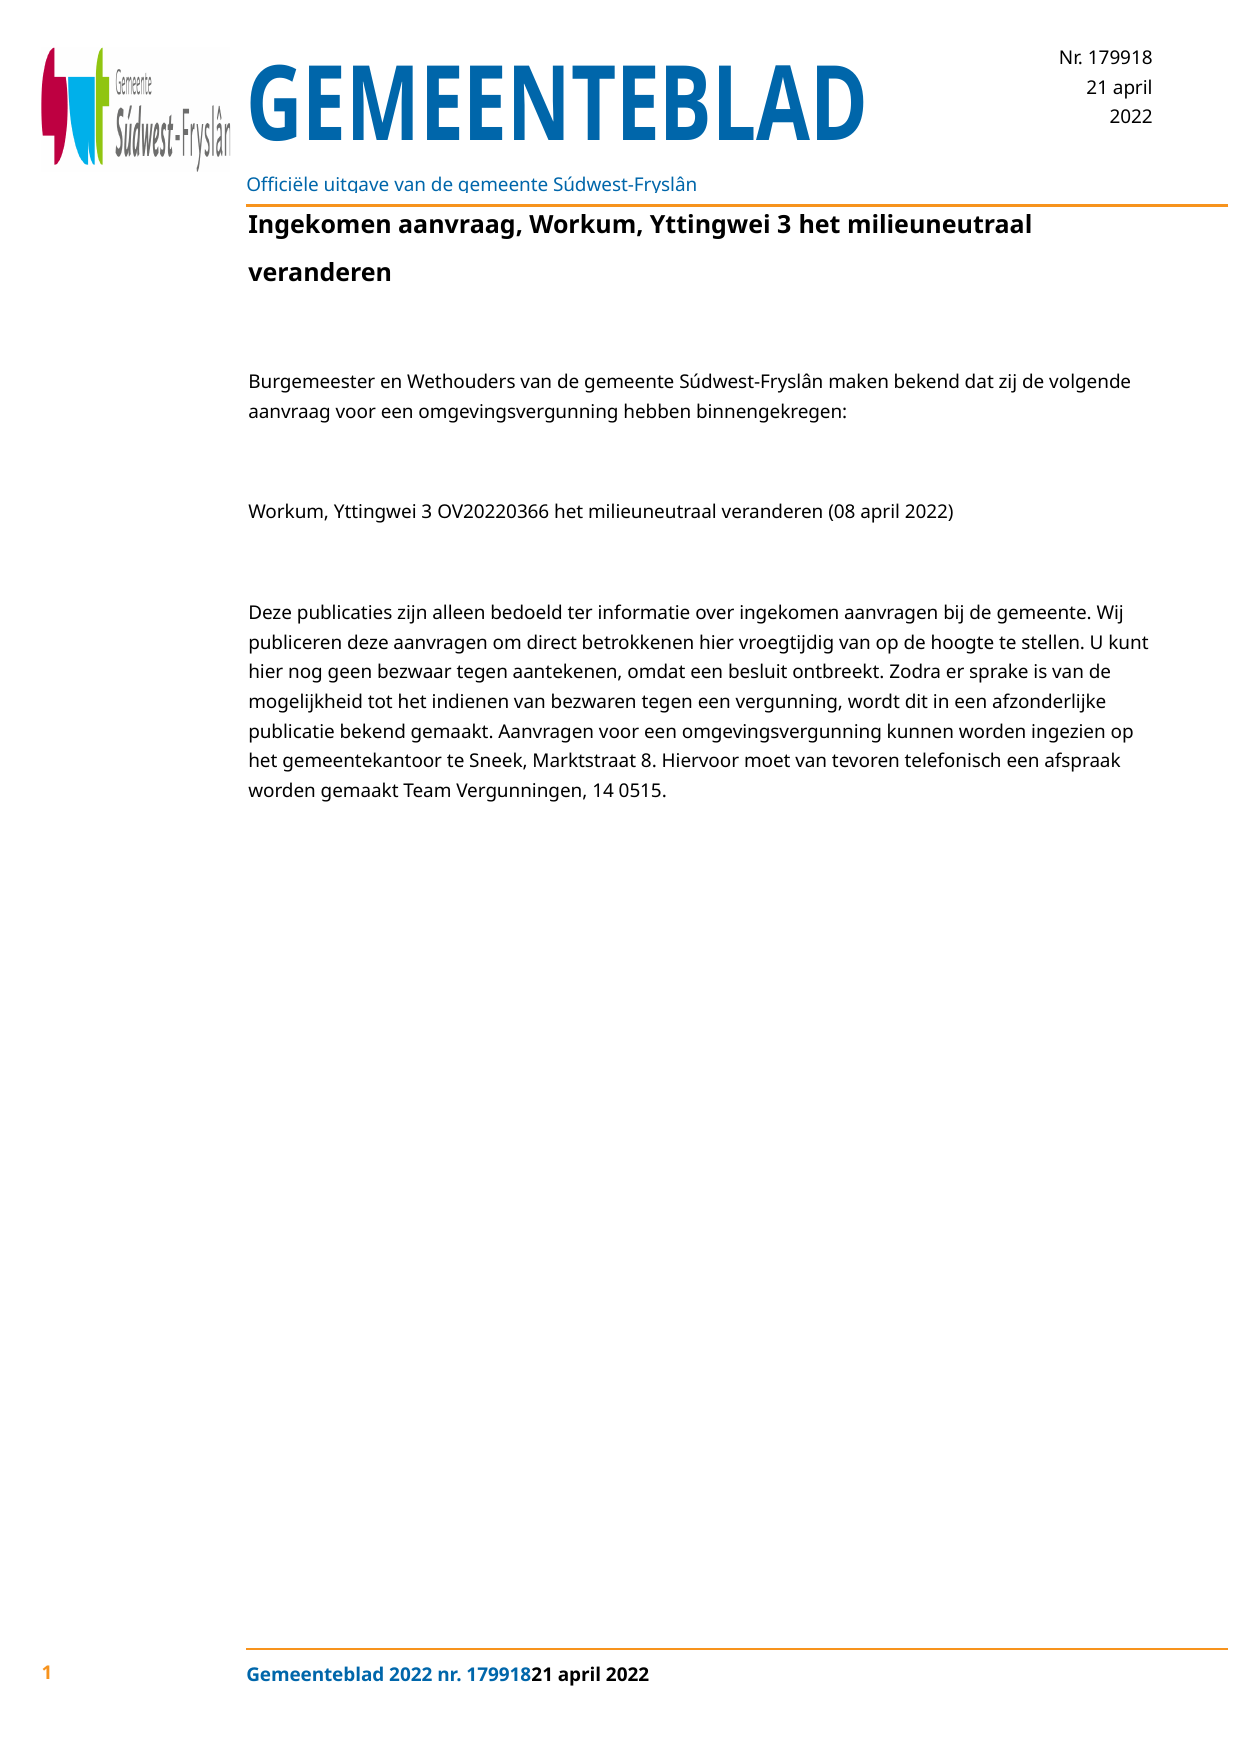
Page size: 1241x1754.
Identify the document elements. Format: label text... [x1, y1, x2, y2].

picture [41, 47, 231, 172]
text Ingekomen aanvraag, Workum, Yttingwei 3 het milieuneutraal veranderen [248, 207, 1152, 288]
text Workum, Yttingwei 3 OV20220366 het milieuneutraal veranderen (08 april 2022) [248, 499, 1152, 524]
text Burgemeester en Wethouders van de gemeente Súdwest-Fryslân maken bekend dat zij de volgende aanvraag voor een omgevingsvergunning hebben binnengekregen: [248, 368, 1152, 424]
text Deze publicaties zijn alleen bedoeld ter informatie over ingekomen aanvragen bij de gemeente. Wij publiceren deze aanvragen om direct betrokkenen hier vroegtijdig van op de hoogte te stellen. U kunt hier nog geen bezwaar tegen aantekenen, omdat een besluit ontbreekt. Zodra er sprake is van de mogelijkheid tot het indienen van bezwaren tegen een vergunning, wordt dit in een afzonderlijke publicatie bekend gemaakt. Aanvragen voor een omgevingsvergunning kunnen worden ingezien op het gemeentekantoor te Sneek, Marktstraat 8. Hiervoor moet van tevoren telefonisch een afspraak worden gemaakt Team Vergunningen, 14 0515. [248, 599, 1152, 803]
